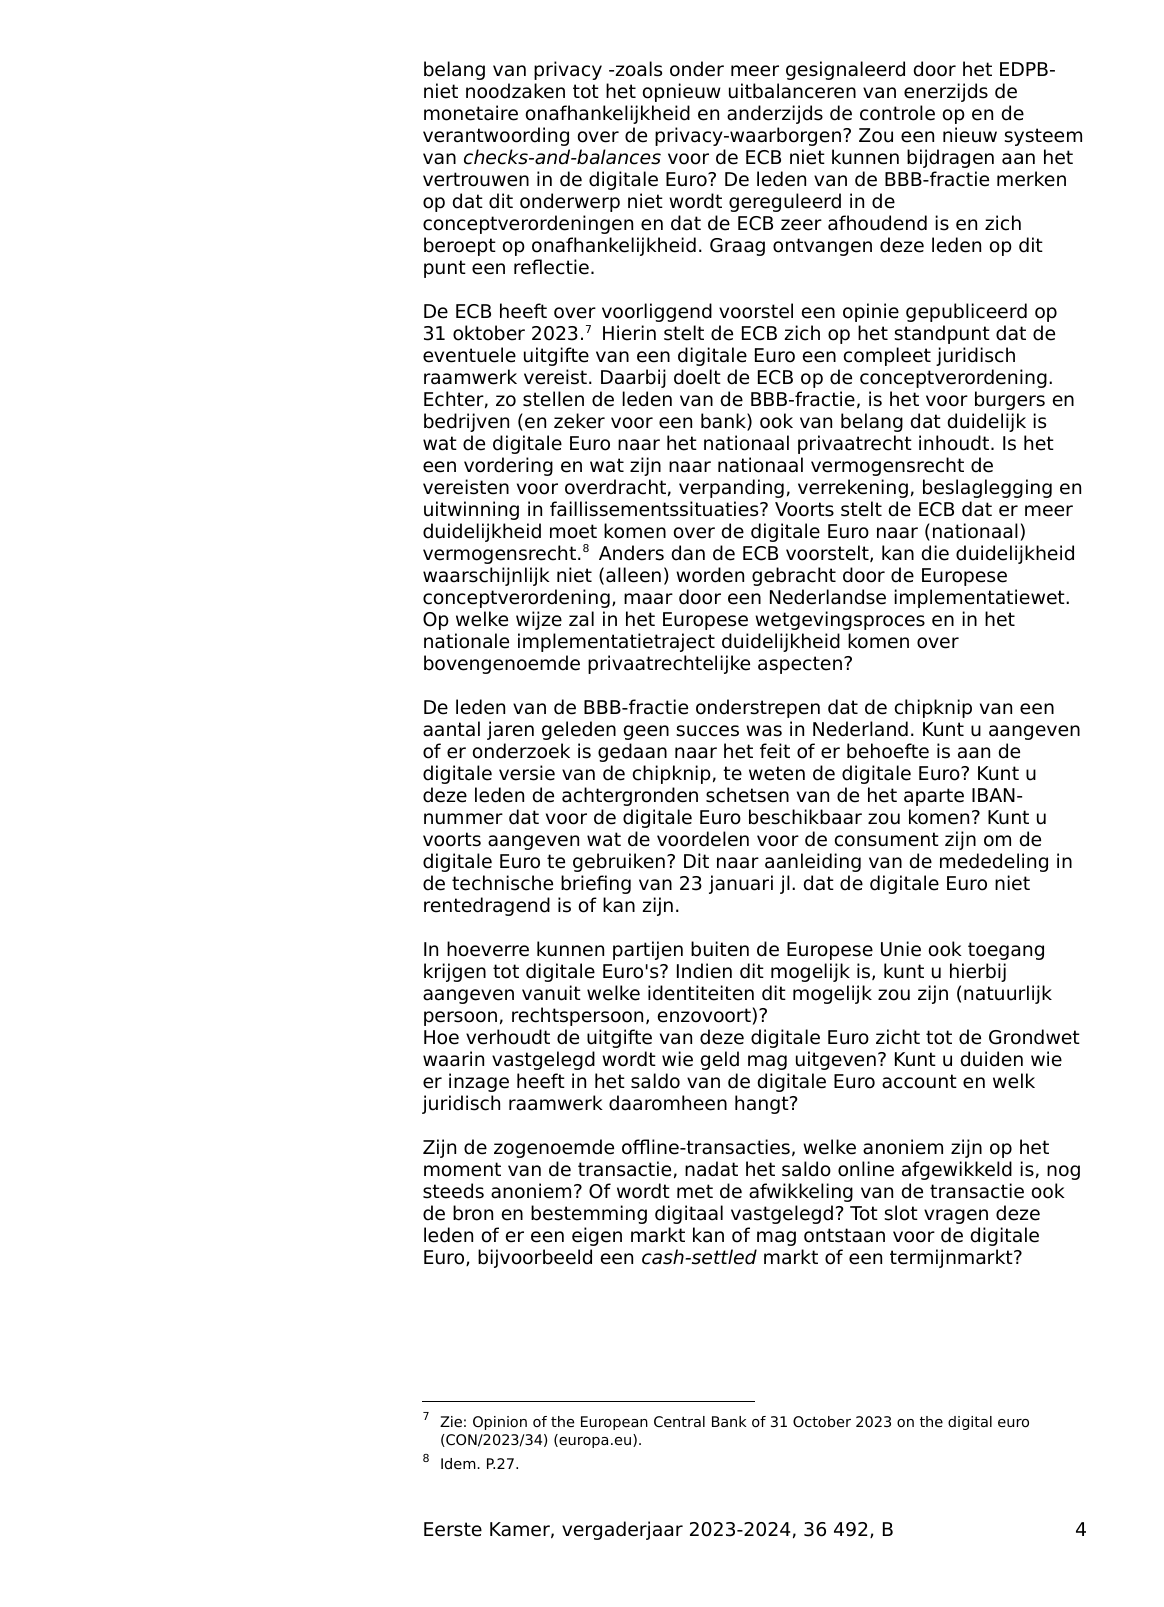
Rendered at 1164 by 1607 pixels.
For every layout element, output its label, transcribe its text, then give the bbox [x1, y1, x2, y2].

text belang van privacy -zoals onder meer gesignaleerd door het EDPB- niet noodzaken tot het opnieuw uitbalanceren van enerzijds de monetaire onafhankelijkheid en anderzijds de controle op en de verantwoording over de privacy-waarborgen? Zou een nieuw systeem van checks-and-balances voor de ECB niet kunnen bijdragen aan het vertrouwen in de digitale Euro? De leden van de BBB-fractie merken op dat dit onderwerp niet wordt gereguleerd in de conceptverordeningen en dat de ECB zeer afhoudend is en zich beroept op onafhankelijkheid. Graag ontvangen deze leden op dit punt een reflectie. [422, 59, 1087, 279]
text De ECB heeft over voorliggend voorstel een opinie gepubliceerd op 31 oktober 2023. Hierin stelt de ECB zich op het standpunt dat de eventuele uitgifte van een digitale Euro een compleet juridisch raamwerk vereist. Daarbij doelt de ECB op de conceptverordening. Echter, zo stellen de leden van de BBB-fractie, is het voor burgers en bedrijven (en zeker voor een bank) ook van belang dat duidelijk is wat de digitale Euro naar het nationaal privaatrecht inhoudt. Is het een vordering en wat zijn naar nationaal vermogensrecht de vereisten voor overdracht, verpanding, verrekening, beslaglegging en uitwinning in faillissementssituaties? Voorts stelt de ECB dat er meer duidelijkheid moet komen over de digitale Euro naar (nationaal) vermogensrecht. Anders dan de ECB voorstelt, kan die duidelijkheid waarschijnlijk niet (alleen) worden gebracht door de Europese conceptverordening, maar door een Nederlandse implementatiewet. Op welke wijze zal in het Europese wetgevingsproces en in het nationale implementatietraject duidelijkheid komen over bovengenoemde privaatrechtelijke aspecten? [422, 301, 1087, 675]
text De leden van de BBB-fractie onderstrepen dat de chipknip van een aantal jaren geleden geen succes was in Nederland. Kunt u aangeven of er onderzoek is gedaan naar het feit of er behoefte is aan de digitale versie van de chipknip, te weten de digitale Euro? Kunt u deze leden de achtergronden schetsen van de het aparte IBAN-nummer dat voor de digitale Euro beschikbaar zou komen? Kunt u voorts aangeven wat de voordelen voor de consument zijn om de digitale Euro te gebruiken? Dit naar aanleiding van de mededeling in de technische briefing van 23 januari jl. dat de digitale Euro niet rentedragend is of kan zijn. [422, 697, 1087, 917]
text Idem. P.27. [422, 1452, 1087, 1474]
text Zie: Opinion of the European Central Bank of 31 October 2023 on the digital euro (CON/2023/34) (europa.eu). [422, 1410, 1087, 1449]
text In hoeverre kunnen partijen buiten de Europese Unie ook toegang krijgen tot digitale Euro's? Indien dit mogelijk is, kunt u hierbij aangeven vanuit welke identiteiten dit mogelijk zou zijn (natuurlijk persoon, rechtspersoon, enzovoort)? [422, 939, 1087, 1027]
text Hoe verhoudt de uitgifte van deze digitale Euro zicht tot de Grondwet waarin vastgelegd wordt wie geld mag uitgeven? Kunt u duiden wie er inzage heeft in het saldo van de digitale Euro account en welk juridisch raamwerk daaromheen hangt? [422, 1027, 1087, 1115]
text Zijn de zogenoemde offline-transacties, welke anoniem zijn op het moment van de transactie, nadat het saldo online afgewikkeld is, nog steeds anoniem? Of wordt met de afwikkeling van de transactie ook de bron en bestemming digitaal vastgelegd? Tot slot vragen deze leden of er een eigen markt kan of mag ontstaan voor de digitale Euro, bijvoorbeeld een cash-settled markt of een termijnmarkt? [422, 1137, 1087, 1269]
